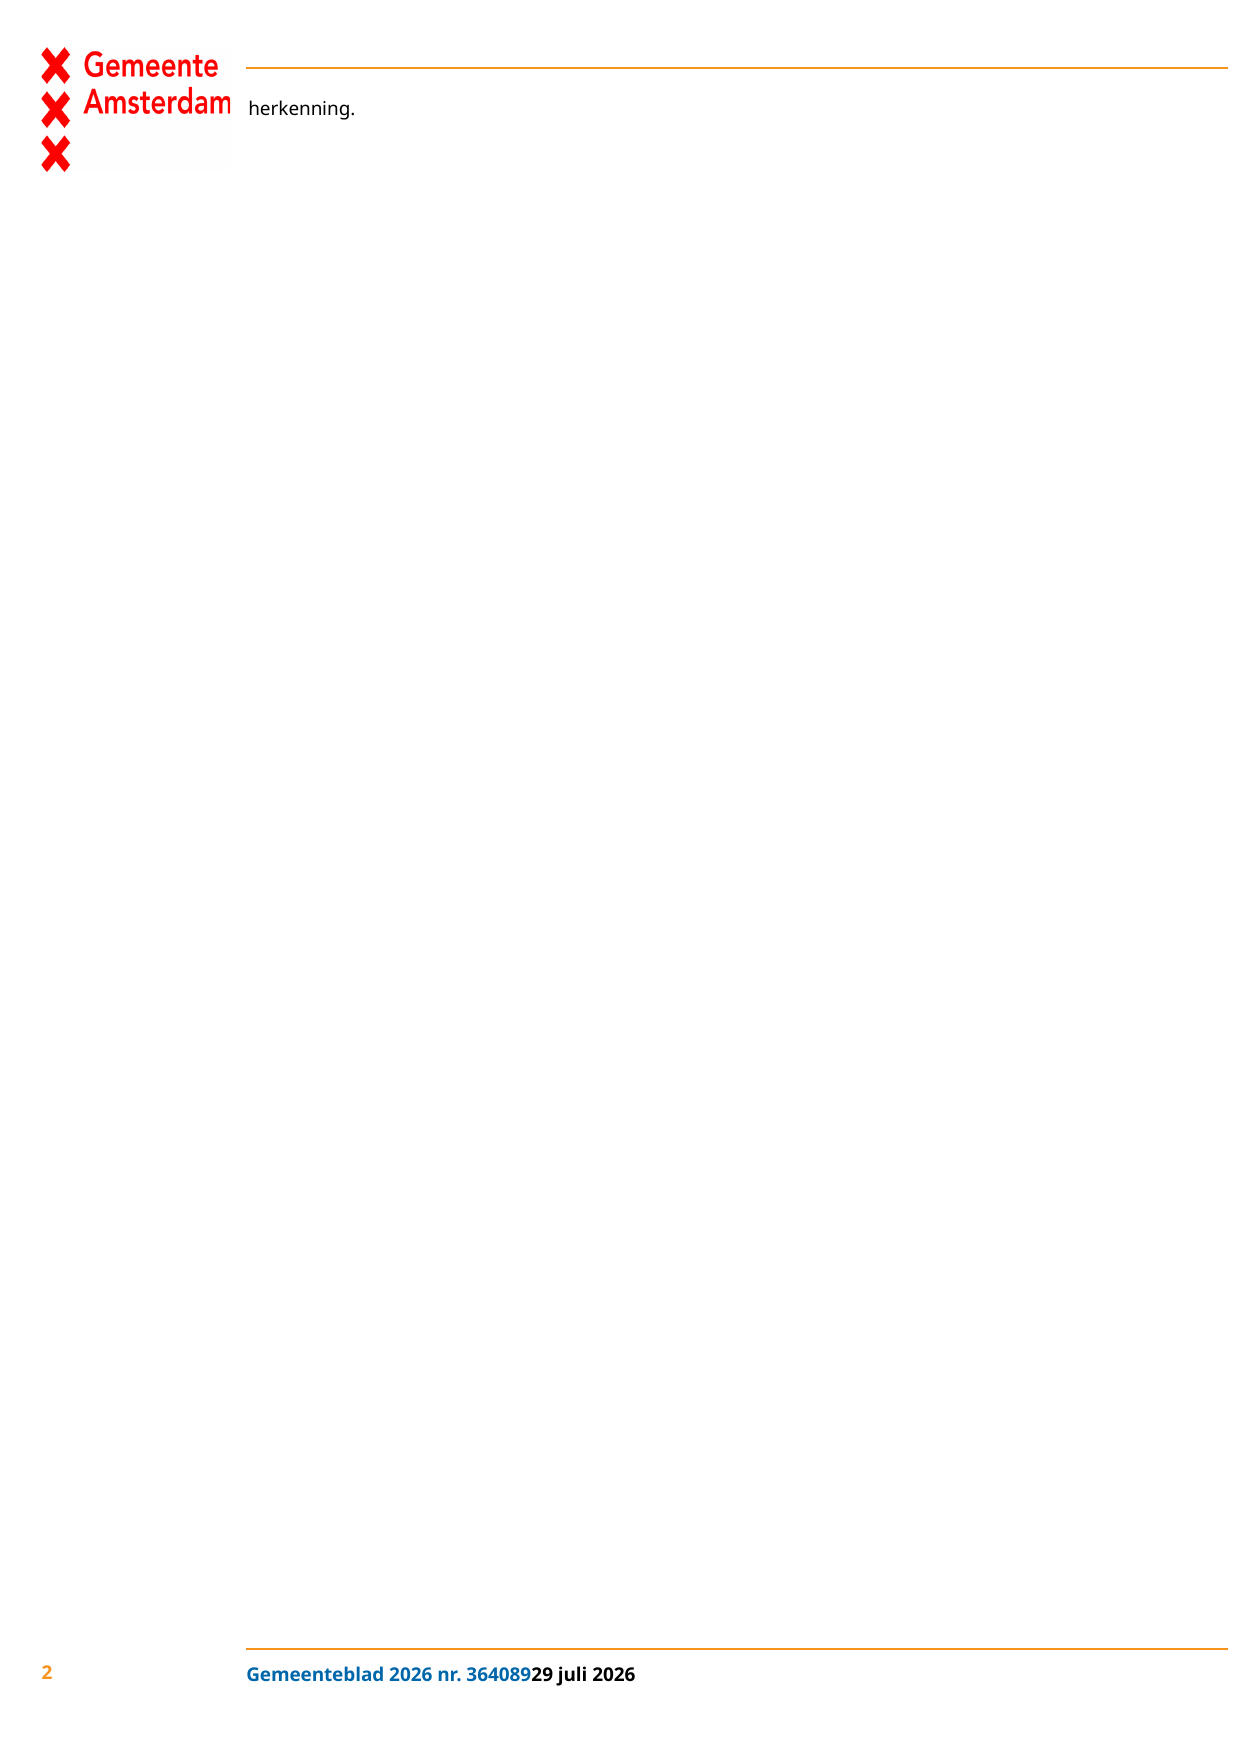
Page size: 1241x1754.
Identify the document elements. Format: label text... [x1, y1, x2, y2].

picture [41, 47, 231, 172]
text herkenning. [248, 95, 1152, 121]
